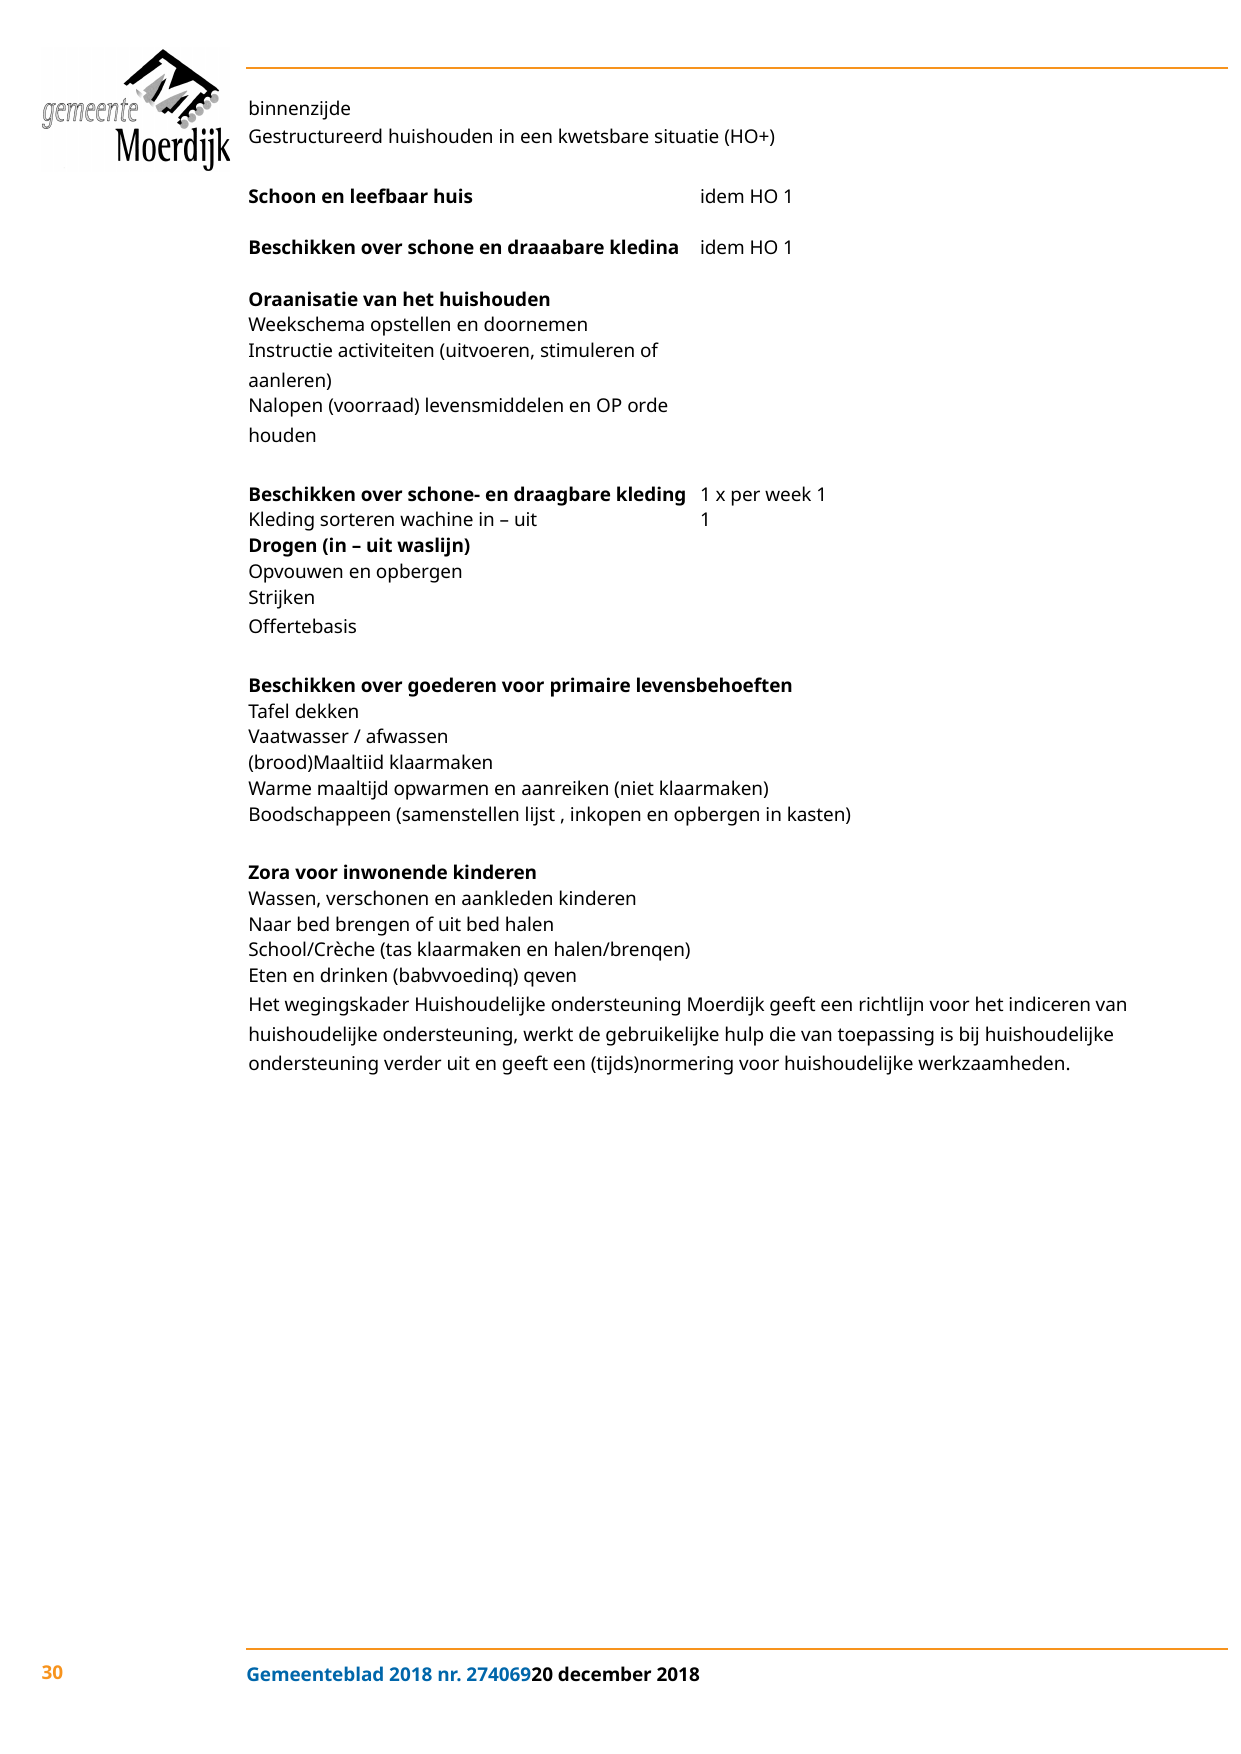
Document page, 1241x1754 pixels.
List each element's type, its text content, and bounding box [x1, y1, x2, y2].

table_cell [361, 95, 474, 121]
table_cell [700, 209, 1152, 234]
table_cell Eten en drinken (babvvoedinq) qeven [248, 962, 1152, 988]
table_cell Tafel dekken [248, 698, 1152, 723]
table_cell [700, 95, 813, 121]
table_cell [248, 209, 700, 234]
table_header Beschikken over schone- en draagbare kleding [248, 481, 700, 507]
table_cell Beschikken over schone en draaabare kledina [248, 235, 700, 260]
table_cell 1 [700, 507, 1152, 532]
table_cell Instructie activiteiten (uitvoeren, stimuleren of aanleren) [248, 338, 700, 393]
text Offertebasis [248, 613, 1152, 638]
table_cell Strijken [248, 584, 700, 609]
table_cell Opvouwen en opbergen [248, 558, 700, 584]
table_cell Weekschema opstellen en doornemen [248, 312, 700, 337]
table_header Beschikken over goederen voor primaire levensbehoeften [248, 672, 1152, 698]
table_cell Vaatwasser / afwassen [248, 724, 1152, 749]
table_cell [813, 95, 926, 121]
table_cell [474, 95, 587, 121]
table_cell idem HO 1 [700, 235, 1152, 260]
table_cell School/Crèche (tas klaarmaken en halen/brenqen) [248, 937, 1152, 962]
table_cell Drogen (in – uit waslijn) [248, 533, 700, 558]
table_header Schoon en leefbaar huis [248, 183, 700, 209]
table_cell [248, 260, 700, 286]
table_cell Warme maaltijd opwarmen en aanreiken (niet klaarmaken) [248, 775, 1152, 801]
table_cell (brood)Maaltiid klaarmaken [248, 749, 1152, 775]
table_cell Oraanisatie van het huishouden [248, 286, 700, 312]
text Het wegingskader Huishoudelijke ondersteuning Moerdijk geeft een richtlijn voor het indiceren van huishoudelijke ondersteuning, werkt de gebruikelijke hulp die van toepassing is bij huishoudelijke ondersteuning verder uit en geeft een (tijds)normering voor huishoudelijke werkzaamheden. [248, 991, 1152, 1076]
table_cell [700, 260, 1152, 286]
picture [41, 47, 231, 172]
table_cell [587, 95, 700, 121]
table_cell Naar bed brengen of uit bed halen [248, 911, 1152, 937]
table_cell [700, 533, 1152, 558]
table_cell Boodschappeen (samenstellen lijst , inkopen en opbergen in kasten) [248, 801, 1152, 826]
table_header Zora voor inwonende kinderen [248, 859, 1152, 885]
table_cell Wassen, verschonen en aankleden kinderen [248, 885, 1152, 911]
text Gestructureerd huishouden in een kwetsbare situatie (HO+) [248, 124, 1152, 149]
table_header 1 x per week 1 [700, 481, 1152, 507]
table_cell Nalopen (voorraad) levensmiddelen en OP orde houden [248, 393, 700, 448]
table_cell binnenzijde [248, 95, 361, 121]
table_cell Kleding sorteren wachine in – uit [248, 507, 700, 532]
table_header idem HO 1 [700, 183, 1152, 209]
